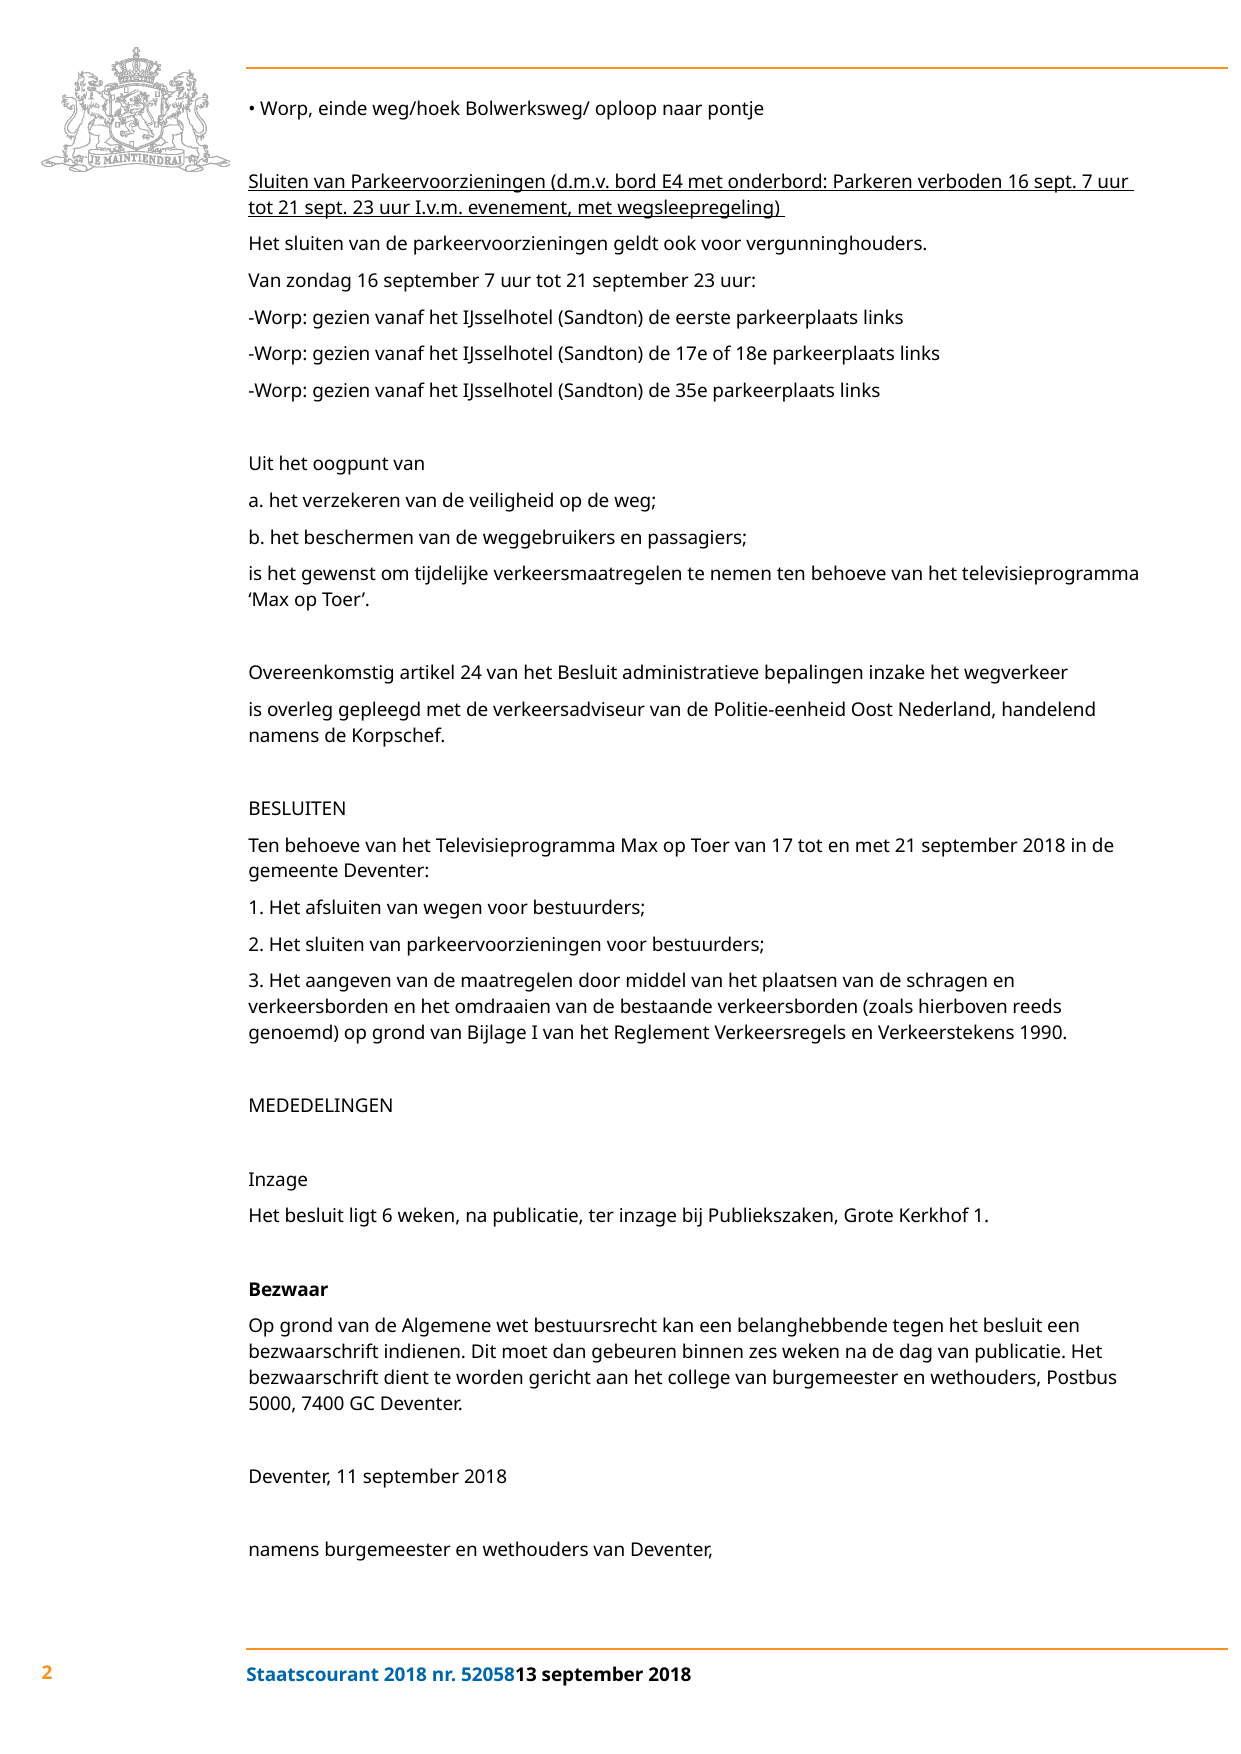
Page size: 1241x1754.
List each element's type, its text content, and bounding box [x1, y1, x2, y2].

text Deventer, 11 september 2018 [248, 1463, 1152, 1489]
text Inzage [248, 1166, 1152, 1192]
text Ten behoeve van het Televisieprogramma Max op Toer van 17 tot en met 21 september 2018 in de gemeente Deventer: [248, 832, 1152, 883]
text Overeenkomstig artikel 24 van het Besluit administratieve bepalingen inzake het wegverkeer [248, 659, 1152, 685]
text is overleg gepleegd met de verkeersadviseur van de Politie-eenheid Oost Nederland, handelend namens de Korpschef. [248, 696, 1152, 748]
text • Worp, einde weg/hoek Bolwerksweg/ oploop naar pontje [248, 95, 1152, 121]
text -Worp: gezien vanaf het IJsselhotel (Sandton) de eerste parkeerplaats links [248, 304, 1152, 329]
text -Worp: gezien vanaf het IJsselhotel (Sandton) de 17e of 18e parkeerplaats links [248, 341, 1152, 366]
text Op grond van de Algemene wet bestuursrecht kan een belanghebbende tegen het besluit een bezwaarschrift indienen. Dit moet dan gebeuren binnen zes weken na de dag van publicatie. Het bezwaarschrift dient te worden gericht aan het college van burgemeester en wethouders, Postbus 5000, 7400 GC Deventer. [248, 1312, 1152, 1415]
text is het gewenst om tijdelijke verkeersmaatregelen te nemen ten behoeve van het televisieprogramma ‘Max op Toer’. [248, 561, 1152, 612]
text BESLUITEN [248, 795, 1152, 821]
text 1. Het afsluiten van wegen voor bestuurders; [248, 894, 1152, 920]
text 3. Het aangeven van de maatregelen door middel van het plaatsen van de schragen en verkeersborden en het omdraaien van de bestaande verkeersborden (zoals hierboven reeds genoemd) op grond van Bijlage I van het Reglement Verkeersregels en Verkeerstekens 1990. [248, 968, 1152, 1045]
picture [41, 47, 231, 172]
text namens burgemeester en wethouders van Deventer, [248, 1536, 1152, 1562]
text a. het verzekeren van de veiligheid op de weg; [248, 487, 1152, 513]
text Het besluit ligt 6 weken, na publicatie, ter inzage bij Publiekszaken, Grote Kerkhof 1. [248, 1202, 1152, 1228]
text Uit het oogpunt van [248, 451, 1152, 476]
text Van zondag 16 september 7 uur tot 21 september 23 uur: [248, 267, 1152, 293]
text -Worp: gezien vanaf het IJsselhotel (Sandton) de 35e parkeerplaats links [248, 377, 1152, 403]
text b. het beschermen van de weggebruikers en passagiers; [248, 524, 1152, 549]
text Sluiten van Parkeervoorzieningen (d.m.v. bord E4 met onderbord: Parkeren verboden 16 sept. 7 uur tot 21 sept. 23 uur I.v.m. evenement, met wegsleepregeling) [248, 168, 1152, 219]
text 2. Het sluiten van parkeervoorzieningen voor bestuurders; [248, 931, 1152, 957]
text Bezwaar [248, 1276, 1152, 1302]
text MEDEDELINGEN [248, 1092, 1152, 1118]
text Het sluiten van de parkeervoorzieningen geldt ook voor vergunninghouders. [248, 231, 1152, 256]
